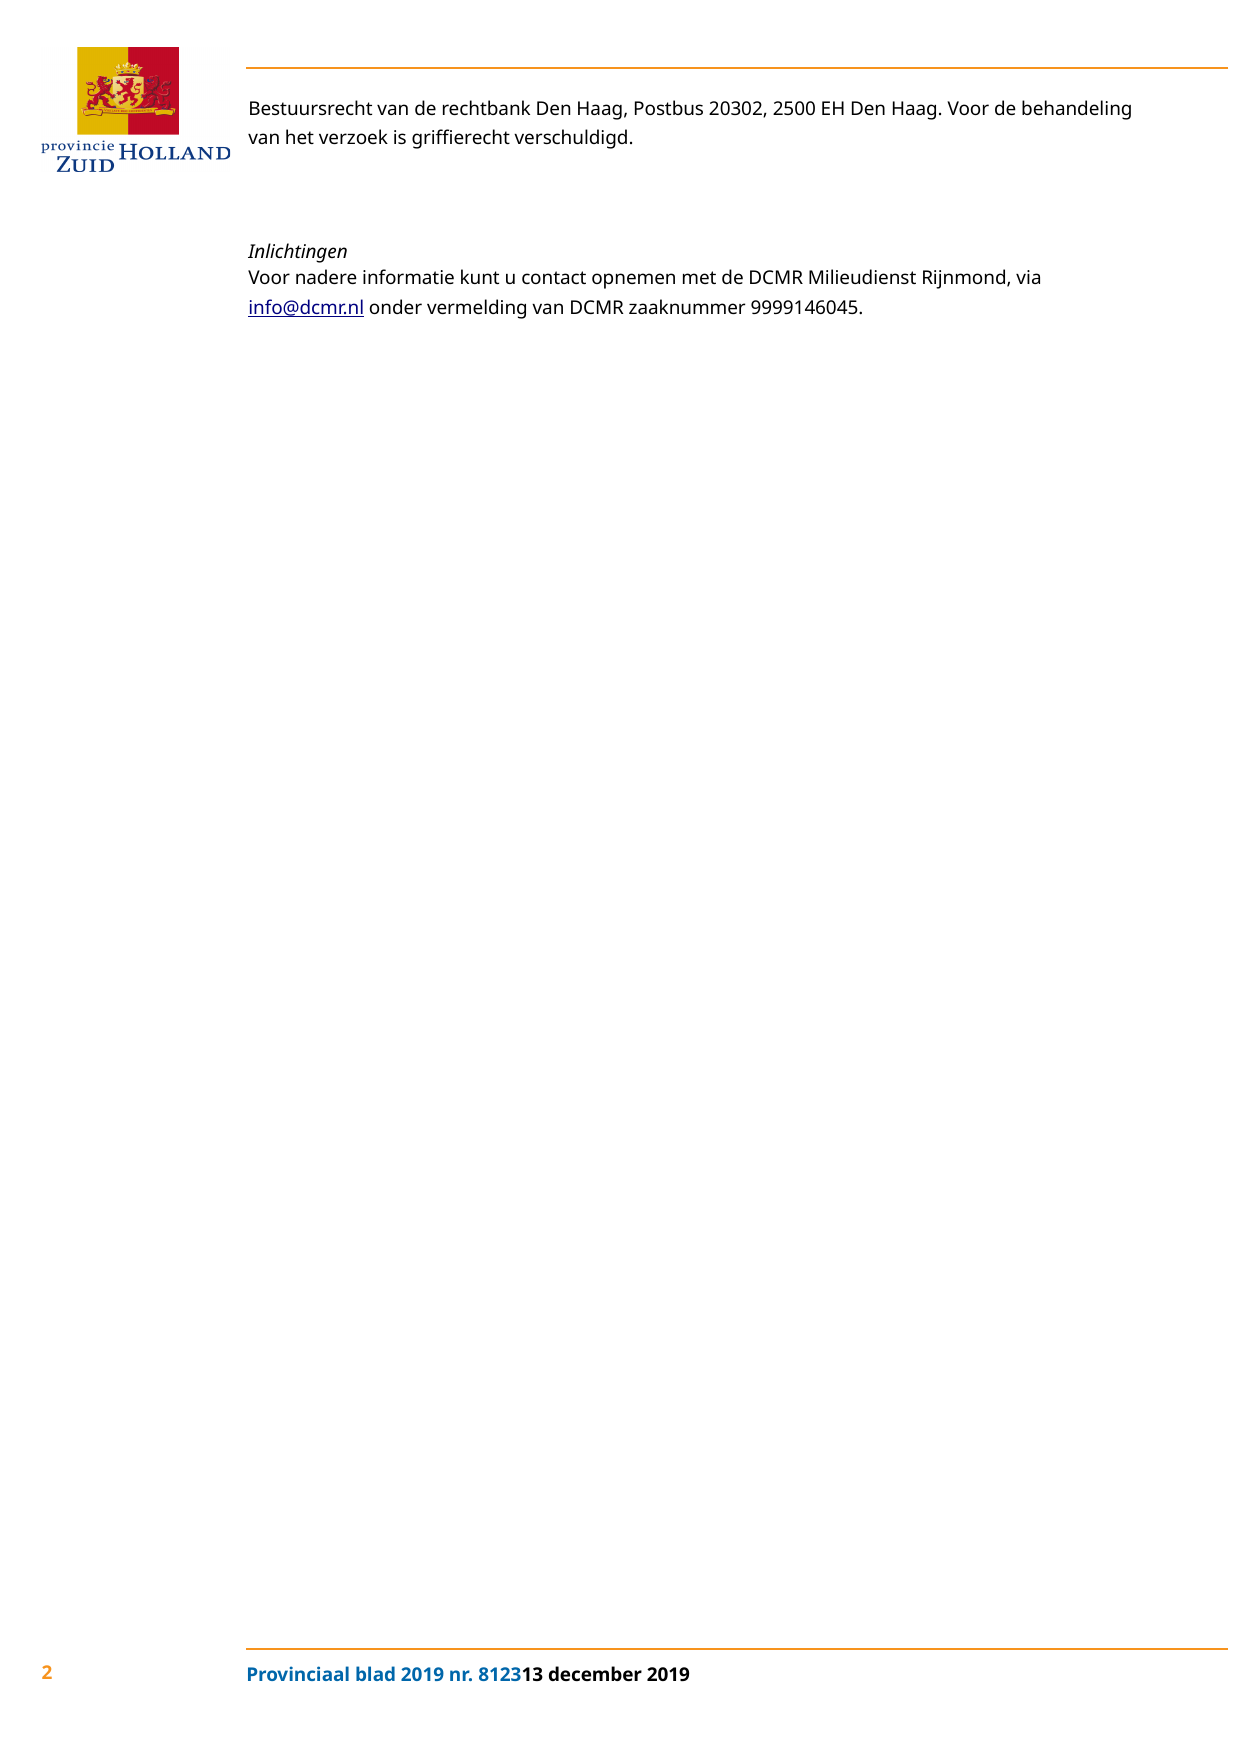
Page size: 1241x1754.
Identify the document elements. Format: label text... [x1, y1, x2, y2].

text Bestuursrecht van de rechtbank Den Haag, Postbus 20302, 2500 EH Den Haag. Voor de behandeling van het verzoek is griffierecht verschuldigd. [248, 95, 1152, 150]
text Voor nadere informatie kunt u contact opnemen met de DCMR Milieudienst Rijnmond, via info@dcmr.nl onder vermelding van DCMR zaaknummer 9999146045. [248, 264, 1152, 320]
text Inlichtingen [248, 239, 1152, 264]
picture [41, 47, 231, 172]
